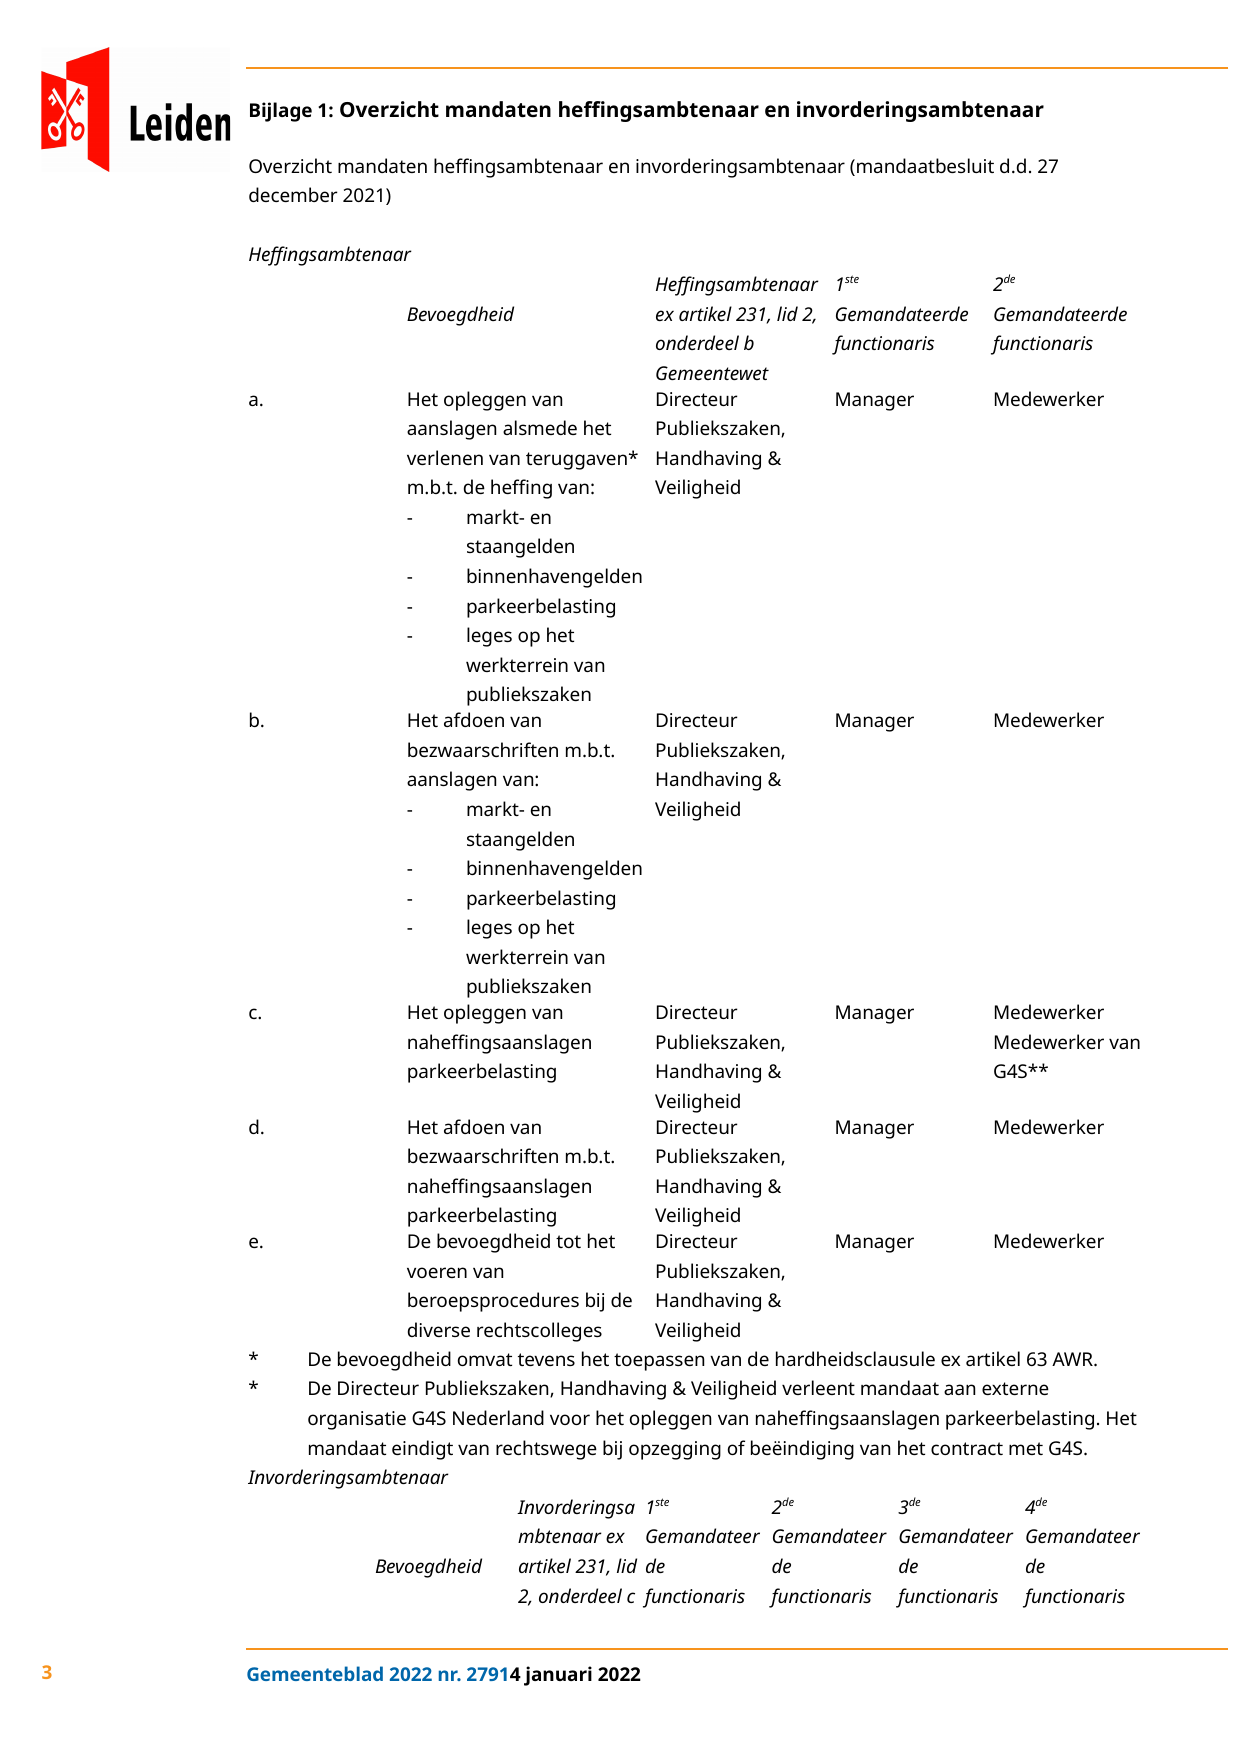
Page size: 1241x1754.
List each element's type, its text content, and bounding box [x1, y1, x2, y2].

table_cell Het afdoen van bezwaarschriften m.b.t. naheffingsaanslagen parkeerbelasting [407, 1114, 655, 1228]
table_cell Medewerker [993, 1228, 1152, 1343]
table_cell b. [248, 708, 407, 999]
table_header Invorderingsambtenaar ex artikel 231, lid 2, onderdeel c [518, 1494, 645, 1608]
table_cell d. [248, 1114, 407, 1228]
list De Directeur Publiekszaken, Handhaving & Veiligheid verleent mandaat aan externe organisatie G4S Nederland voor het opleggen van naheffingsaanslagen parkeerbelasting. Het mandaat eindigt van rechtswege bij opzegging of beëindiging van het contract met G4S. [248, 1376, 1152, 1461]
table_cell c. [248, 999, 407, 1114]
list De bevoegdheid omvat tevens het toepassen van de hardheidsclausule ex artikel 63 AWR. [248, 1346, 1152, 1372]
text Invorderingsambtenaar [248, 1464, 1152, 1490]
table_cell Medewerker [993, 708, 1152, 999]
table_cell Manager [834, 386, 993, 707]
table_header [248, 1494, 375, 1608]
table_cell Directeur Publiekszaken, Handhaving & Veiligheid [655, 386, 834, 707]
table_cell Manager [834, 1228, 993, 1343]
table_cell e. [248, 1228, 407, 1343]
table_cell De bevoegdheid tot het voeren van beroepsprocedures bij de diverse rechtscolleges [407, 1228, 655, 1343]
picture [41, 47, 231, 172]
text Bijlage 1: Overzicht mandaten heffingsambtenaar en invorderingsambtenaar [248, 95, 1152, 123]
table_header 2de Gemandateerde functionaris [771, 1494, 898, 1608]
table_cell Medewerker [993, 386, 1152, 707]
table_cell Manager [834, 1114, 993, 1228]
table_cell Directeur Publiekszaken, Handhaving & Veiligheid [655, 708, 834, 999]
table_cell Manager [834, 999, 993, 1114]
table_header 4de Gemandateerde functionaris [1025, 1494, 1152, 1608]
table_cell Directeur Publiekszaken, Handhaving & Veiligheid [655, 999, 834, 1114]
table_header Heffingsambtenaar ex artikel 231, lid 2, onderdeel b Gemeentewet [655, 271, 834, 386]
table_header Bevoegdheid [407, 271, 655, 386]
table_cell Medewerker [993, 1114, 1152, 1228]
text Heffingsambtenaar [248, 242, 1152, 267]
table_cell Het afdoen van bezwaarschriften m.b.t. aanslagen van: markt- en staangelden binnenhavengelden parkeerbelasting leges op het werkterrein van publiekszaken [407, 708, 655, 999]
table_header [248, 271, 407, 386]
table_cell Manager [834, 708, 993, 999]
table_cell Directeur Publiekszaken, Handhaving & Veiligheid [655, 1114, 834, 1228]
table_header 2de Gemandateerde functionaris [993, 271, 1152, 386]
table_cell Het opleggen van aanslagen alsmede het verlenen van teruggaven* m.b.t. de heffing van: markt- en staangelden binnenhavengelden parkeerbelasting leges op het werkterrein van publiekszaken [407, 386, 655, 707]
table_cell a. [248, 386, 407, 707]
table_cell Het opleggen van naheffingsaanslagen parkeerbelasting [407, 999, 655, 1114]
table_header 1ste Gemandateerde functionaris [645, 1494, 771, 1608]
table_cell Directeur Publiekszaken, Handhaving & Veiligheid [655, 1228, 834, 1343]
text Overzicht mandaten heffingsambtenaar en invorderingsambtenaar (mandaatbesluit d.d. 27 december 2021) [248, 153, 1152, 208]
table_header Bevoegdheid [375, 1494, 518, 1608]
table_header 1ste Gemandateerde functionaris [834, 271, 993, 386]
table_cell Medewerker Medewerker van G4S** [993, 999, 1152, 1114]
table_header 3de Gemandateerde functionaris [898, 1494, 1025, 1608]
